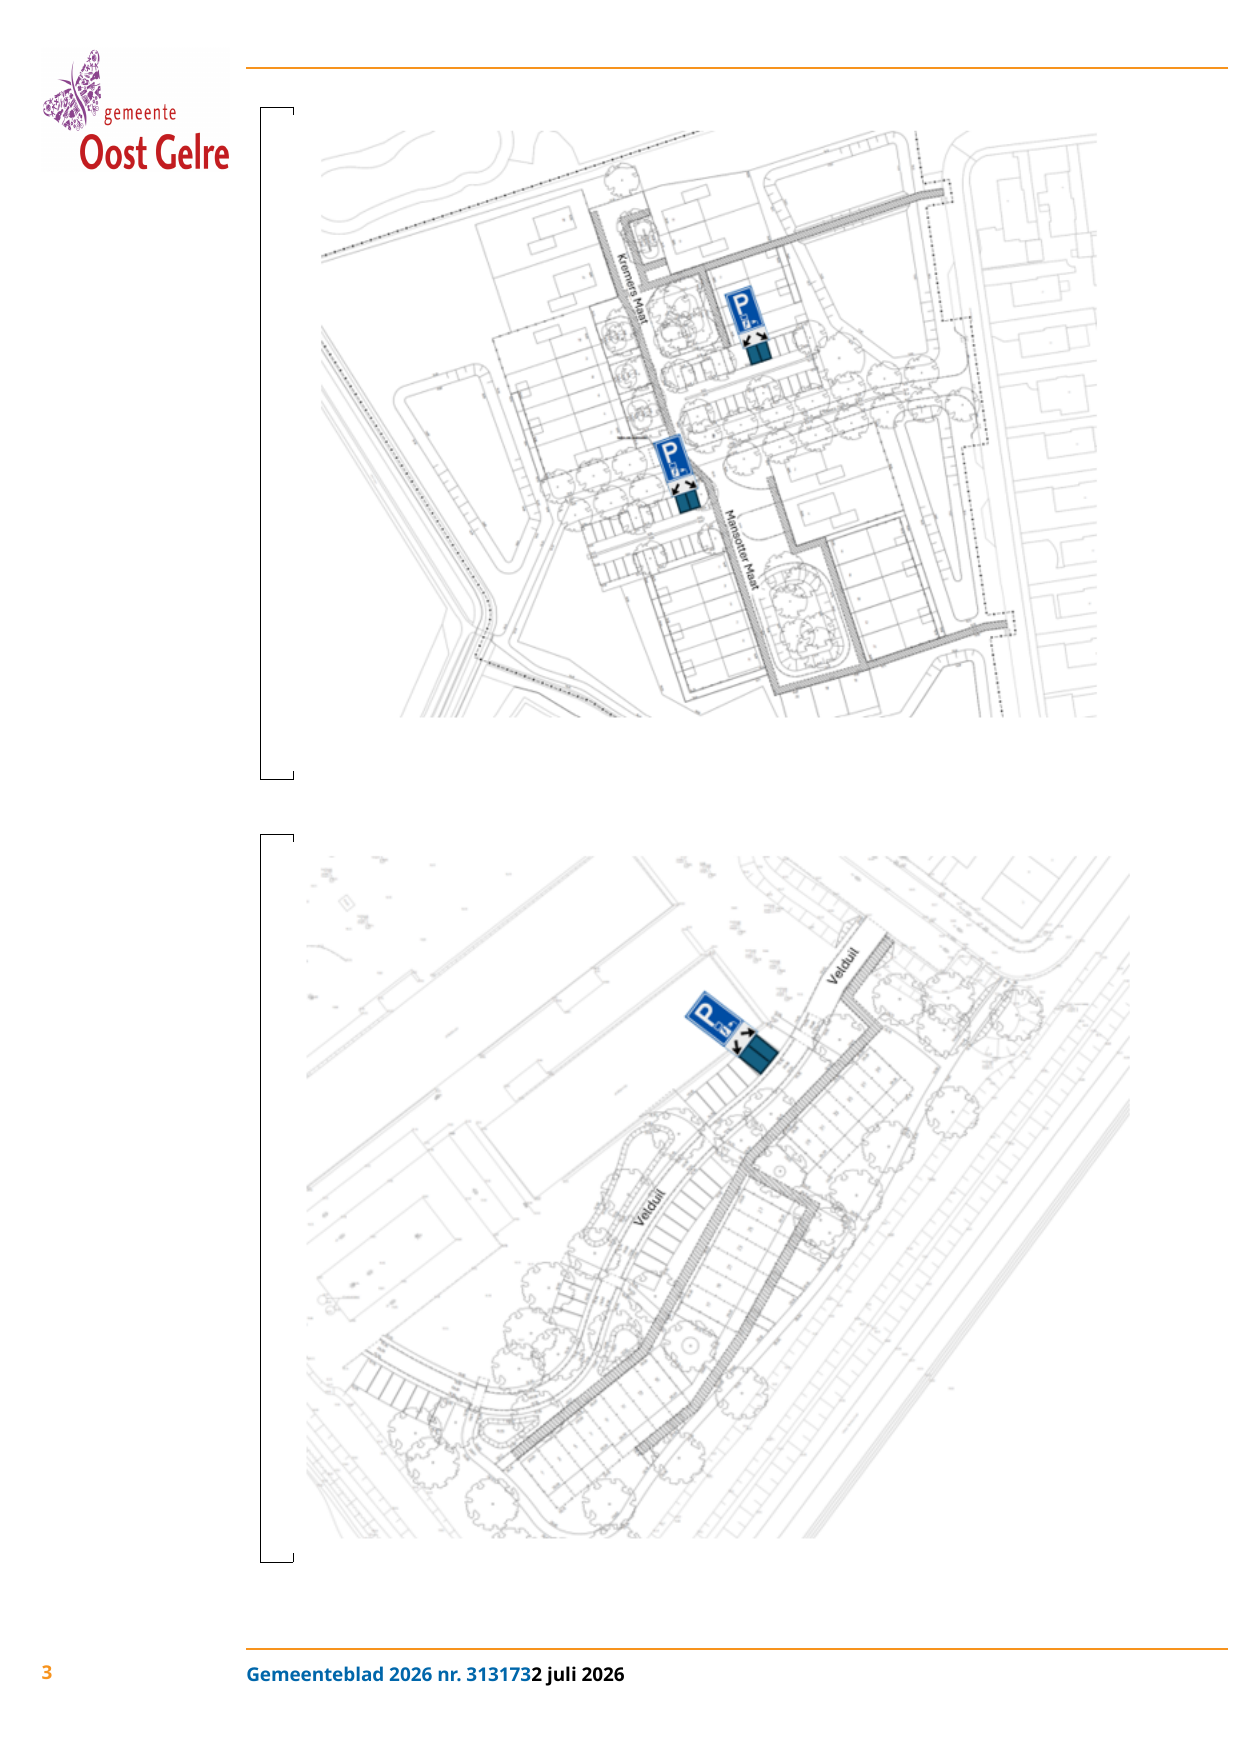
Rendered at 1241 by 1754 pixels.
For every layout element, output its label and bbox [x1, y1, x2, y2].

picture [268, 115, 1173, 771]
picture [268, 842, 1173, 1553]
picture [41, 47, 231, 172]
